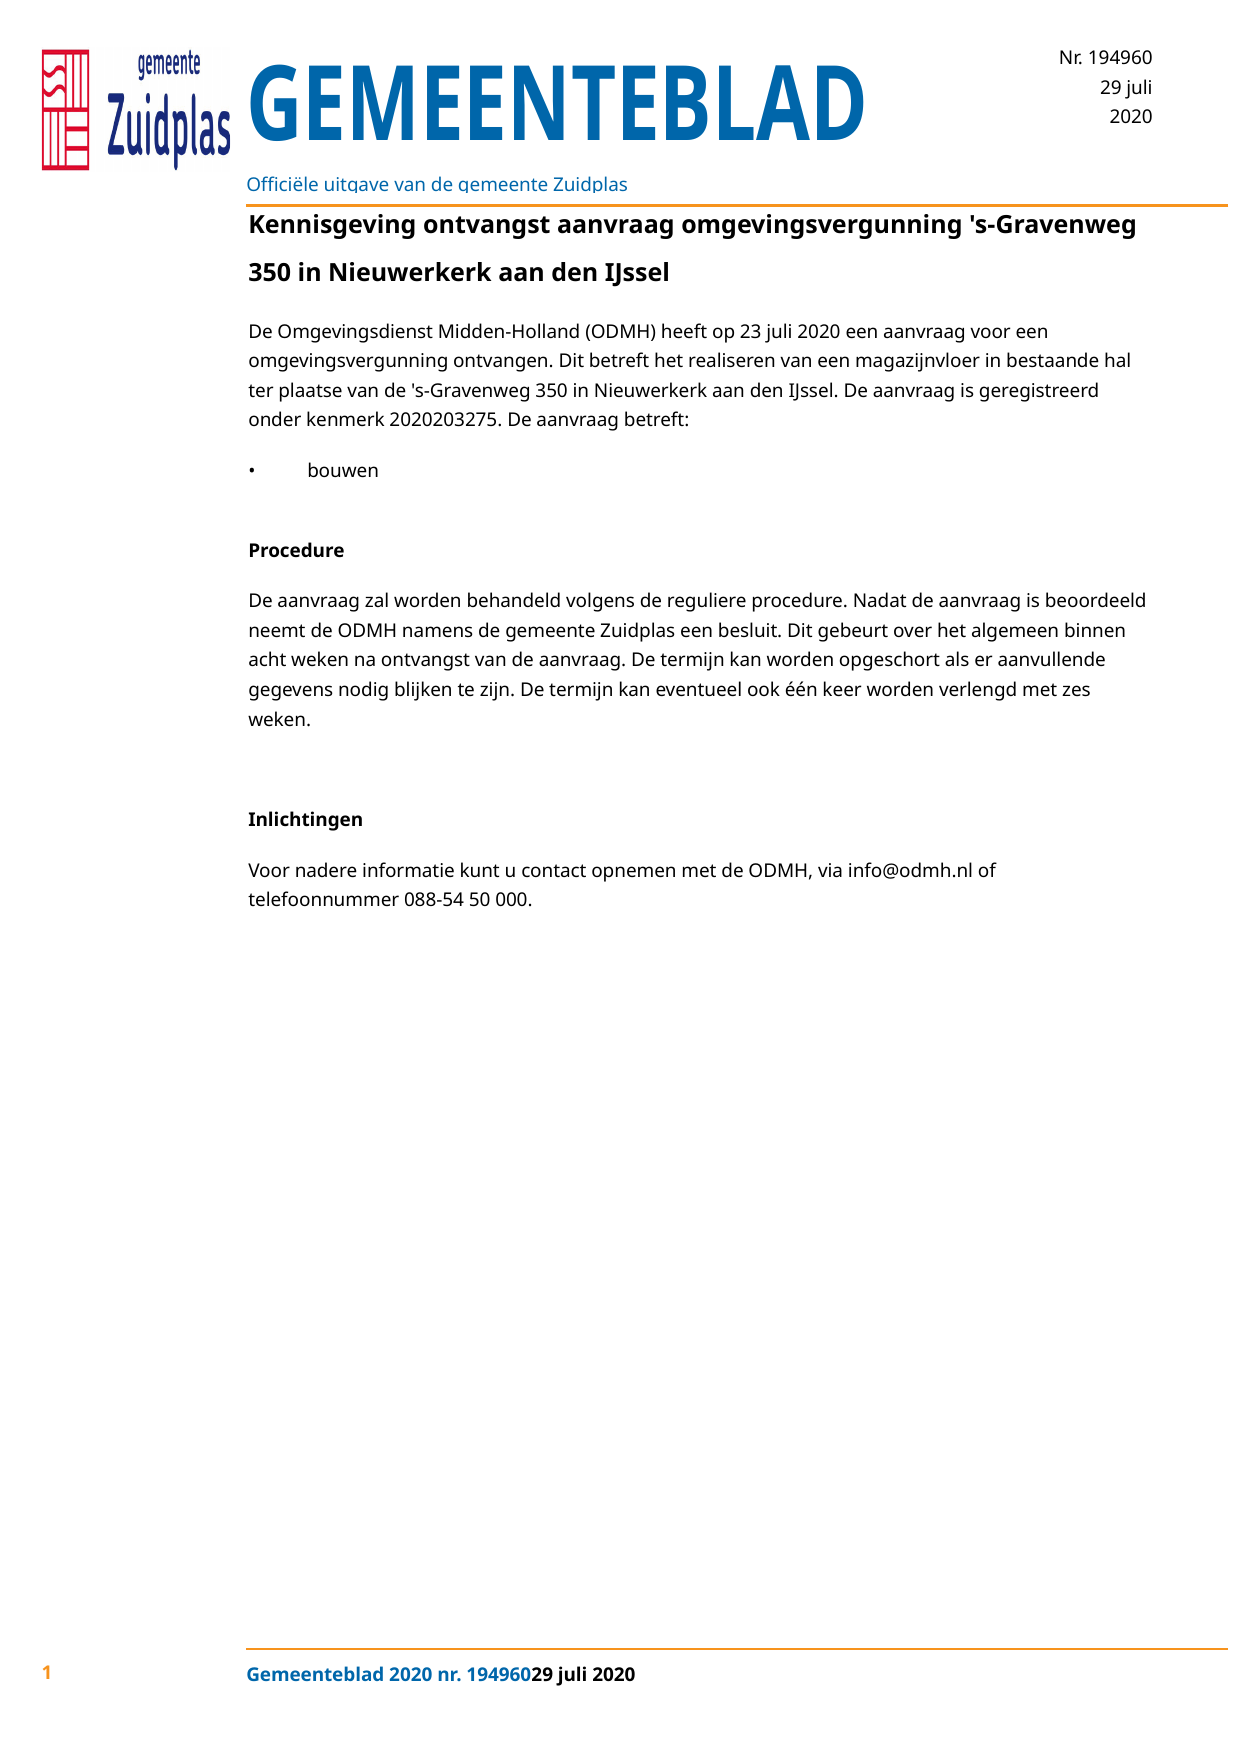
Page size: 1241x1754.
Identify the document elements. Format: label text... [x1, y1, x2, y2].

list bouwen [248, 457, 1152, 483]
text Voor nadere informatie kunt u contact opnemen met de ODMH, via info@odmh.nl of telefoonnummer 088-54 50 000. [248, 857, 1152, 912]
text De aanvraag zal worden behandeld volgens de reguliere procedure. Nadat de aanvraag is beoordeeld neemt de ODMH namens de gemeente Zuidplas een besluit. Dit gebeurt over het algemeen binnen acht weken na ontvangst van de aanvraag. De termijn kan worden opgeschort als er aanvullende gegevens nodig blijken te zijn. De termijn kan eventueel ook één keer worden verlengd met zes weken. [248, 587, 1152, 732]
text Inlichtingen [248, 807, 1152, 832]
text Procedure [248, 537, 1152, 563]
picture [41, 47, 231, 172]
text Kennisgeving ontvangst aanvraag omgevingsvergunning 's-Gravenweg 350 in Nieuwerkerk aan den IJssel [248, 207, 1152, 288]
text De Omgevingsdienst Midden-Holland (ODMH) heeft op 23 juli 2020 een aanvraag voor een omgevingsvergunning ontvangen. Dit betreft het realiseren van een magazijnvloer in bestaande hal ter plaatse van de 's-Gravenweg 350 in Nieuwerkerk aan den IJssel. De aanvraag is geregistreerd onder kenmerk 2020203275. De aanvraag betreft: [248, 318, 1152, 432]
